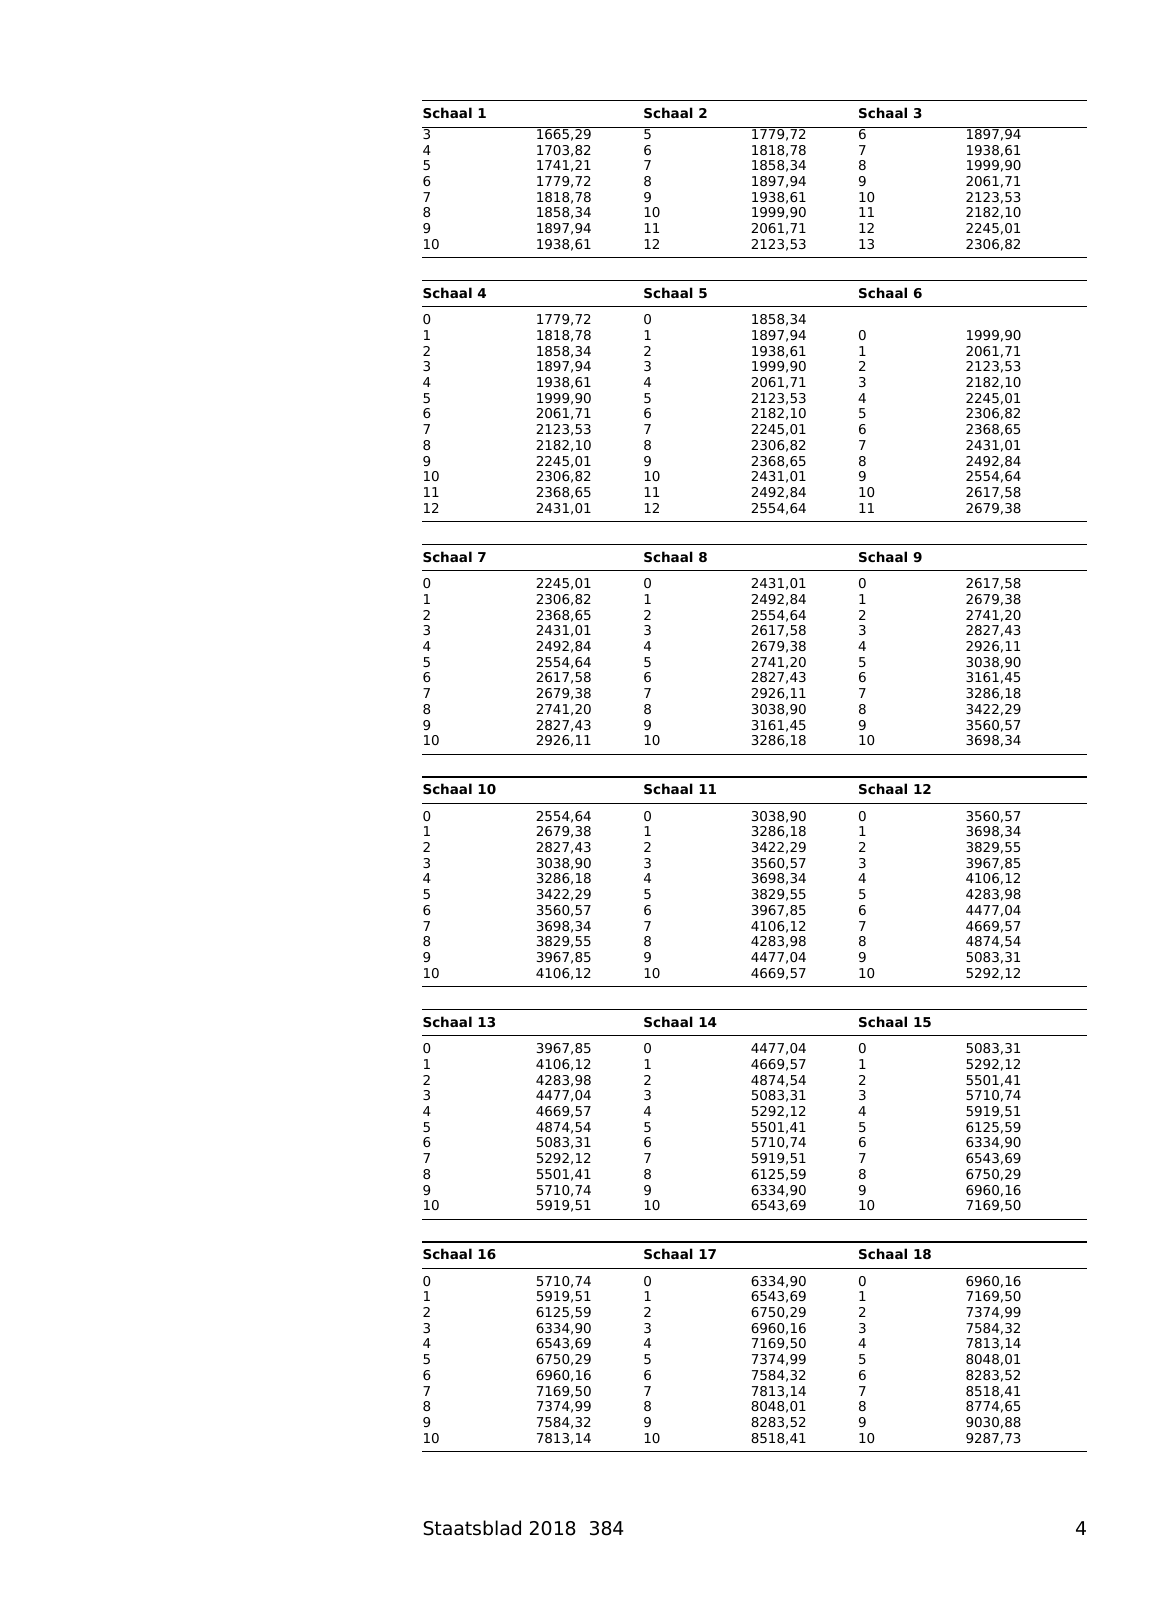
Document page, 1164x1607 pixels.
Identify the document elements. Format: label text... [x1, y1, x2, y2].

table_cell 9 [852, 1183, 959, 1198]
table_cell 3038,90 [745, 702, 852, 717]
table_cell 7813,14 [745, 1384, 852, 1399]
table_cell 0 [422, 571, 530, 592]
table_cell 1 [852, 592, 959, 607]
table_cell 2123,53 [745, 237, 852, 257]
table_cell 4 [422, 871, 530, 887]
table_cell 6 [852, 1135, 959, 1151]
table_cell 10 [422, 1431, 530, 1451]
table_header Schaal 7 [422, 545, 637, 570]
table_cell 6 [422, 406, 530, 422]
table_cell 12 [852, 221, 959, 237]
table_cell 2926,11 [745, 686, 852, 702]
table_cell 2 [852, 840, 959, 856]
table_cell 1818,78 [745, 142, 852, 158]
table_cell 4106,12 [960, 871, 1087, 887]
table_header Schaal 14 [637, 1010, 852, 1035]
table_header Schaal 10 [422, 778, 637, 803]
table_cell 7584,32 [745, 1368, 852, 1383]
table_cell 2123,53 [745, 391, 852, 406]
table_cell 1 [852, 343, 959, 359]
table_cell 8048,01 [745, 1399, 852, 1415]
table_cell 6 [422, 1368, 530, 1383]
table_cell 1703,82 [530, 142, 637, 158]
table_cell 2 [422, 1305, 530, 1321]
table_cell 7 [637, 686, 744, 702]
table_cell 2827,43 [530, 840, 637, 856]
table_cell 2 [852, 607, 959, 623]
table_cell 1 [637, 1289, 744, 1305]
table_cell 8283,52 [745, 1415, 852, 1431]
table_cell 3698,34 [960, 824, 1087, 840]
table_cell 1 [422, 328, 530, 343]
table_cell 1897,94 [530, 359, 637, 375]
table_cell 1818,78 [530, 328, 637, 343]
table_cell [960, 307, 1087, 328]
table_header Schaal 16 [422, 1243, 637, 1268]
table_cell 5 [637, 391, 744, 406]
table_cell 9030,88 [960, 1415, 1087, 1431]
table_cell 0 [422, 307, 530, 328]
table_cell 4874,54 [530, 1120, 637, 1135]
table_cell 1999,90 [745, 205, 852, 221]
table_cell 5 [637, 128, 744, 142]
table_cell 0 [852, 1269, 959, 1289]
table_cell 5083,31 [960, 950, 1087, 966]
table_cell 10 [637, 469, 744, 485]
table_cell 4 [852, 1336, 959, 1352]
table_cell 7 [637, 919, 744, 934]
table_cell 1779,72 [530, 307, 637, 328]
table_header Schaal 6 [852, 281, 1087, 306]
table_cell 8 [637, 438, 744, 453]
table_cell 4 [637, 1336, 744, 1352]
table_cell 2679,38 [530, 686, 637, 702]
table_cell 5 [637, 1120, 744, 1135]
table_cell 6 [637, 406, 744, 422]
table_cell 7 [422, 1384, 530, 1399]
table_cell 3 [852, 1088, 959, 1104]
table_cell 7813,14 [530, 1431, 637, 1451]
table_cell 4669,57 [960, 919, 1087, 934]
table_cell 2061,71 [745, 221, 852, 237]
table_cell 2 [852, 1072, 959, 1088]
table_cell 6750,29 [530, 1352, 637, 1368]
table_cell 2492,84 [745, 485, 852, 501]
table_cell 8048,01 [960, 1352, 1087, 1368]
table_cell 8 [852, 1167, 959, 1182]
table_cell 5710,74 [530, 1269, 637, 1289]
table_cell 1 [422, 1057, 530, 1072]
table_cell 2306,82 [960, 237, 1087, 257]
table_cell 1999,90 [960, 158, 1087, 174]
table_cell 7 [637, 422, 744, 438]
table_cell 10 [422, 237, 530, 257]
table_cell 3560,57 [960, 804, 1087, 824]
table_cell 9 [852, 469, 959, 485]
table_cell 3967,85 [530, 950, 637, 966]
table_cell 3 [422, 623, 530, 639]
table_cell 6334,90 [745, 1269, 852, 1289]
table_cell 8 [422, 702, 530, 717]
table_cell 10 [422, 966, 530, 986]
table_cell 1818,78 [530, 190, 637, 205]
table_cell 4283,98 [960, 887, 1087, 903]
table_cell 3 [852, 623, 959, 639]
table_cell 1897,94 [745, 174, 852, 189]
table_cell 9 [422, 1183, 530, 1198]
table_cell 7584,32 [960, 1321, 1087, 1336]
table_cell 5 [422, 391, 530, 406]
table_cell 6960,16 [745, 1321, 852, 1336]
table_cell 2245,01 [530, 454, 637, 469]
table_cell 2827,43 [960, 623, 1087, 639]
table_cell 3967,85 [530, 1036, 637, 1057]
table_cell 7 [422, 919, 530, 934]
table_header Schaal 17 [637, 1243, 852, 1268]
table_cell 2554,64 [745, 607, 852, 623]
table_cell 9 [637, 950, 744, 966]
table_cell 10 [852, 1198, 959, 1218]
table_cell 3967,85 [960, 856, 1087, 871]
table_cell 4669,57 [530, 1104, 637, 1119]
table_cell 2368,65 [530, 607, 637, 623]
table_cell 4 [637, 639, 744, 654]
table_cell 3 [637, 1088, 744, 1104]
table_cell 0 [422, 804, 530, 824]
table_cell 4874,54 [960, 934, 1087, 950]
table_cell 2182,10 [960, 375, 1087, 391]
table_cell 6960,16 [530, 1368, 637, 1383]
table_cell 2554,64 [530, 655, 637, 670]
table_cell 4106,12 [530, 966, 637, 986]
table_cell 10 [422, 1198, 530, 1218]
table_cell 3829,55 [530, 934, 637, 950]
table_cell 7374,99 [530, 1399, 637, 1415]
table_cell 2306,82 [530, 469, 637, 485]
table_cell 3 [637, 623, 744, 639]
table_cell 10 [852, 485, 959, 501]
table_cell 2926,11 [530, 733, 637, 753]
table_cell 5501,41 [530, 1167, 637, 1182]
table_cell 5 [637, 655, 744, 670]
table_cell 2431,01 [745, 469, 852, 485]
table_cell 3967,85 [745, 903, 852, 918]
table_cell 9 [852, 174, 959, 189]
table_cell 2368,65 [745, 454, 852, 469]
table_cell 7 [852, 1151, 959, 1167]
table_cell 3038,90 [960, 655, 1087, 670]
table_cell 6 [637, 903, 744, 918]
table_cell 9 [637, 454, 744, 469]
table_cell 9 [637, 1183, 744, 1198]
table_cell 6 [422, 1135, 530, 1151]
table_cell 2617,58 [530, 670, 637, 686]
table_cell 8 [422, 1167, 530, 1182]
table_cell 6 [852, 670, 959, 686]
table_cell 4 [852, 391, 959, 406]
table_cell 4 [637, 1104, 744, 1119]
table_cell 3422,29 [745, 840, 852, 856]
table_cell 4 [422, 1104, 530, 1119]
table_cell 2306,82 [530, 592, 637, 607]
table_cell 6 [852, 1368, 959, 1383]
table_cell 1938,61 [960, 142, 1087, 158]
table_cell 2617,58 [960, 485, 1087, 501]
table_cell 2617,58 [745, 623, 852, 639]
table_cell 4 [422, 375, 530, 391]
table_cell 9 [422, 221, 530, 237]
table_cell 0 [637, 804, 744, 824]
table_cell 5919,51 [530, 1289, 637, 1305]
table_cell 5 [637, 887, 744, 903]
table_cell 6334,90 [745, 1183, 852, 1198]
table_cell 5 [852, 1352, 959, 1368]
table_cell 2827,43 [530, 718, 637, 733]
table_header Schaal 13 [422, 1010, 637, 1035]
table_cell 2123,53 [960, 190, 1087, 205]
table_cell 10 [852, 966, 959, 986]
table_cell 1 [637, 1057, 744, 1072]
table_cell 1999,90 [745, 359, 852, 375]
table_cell [852, 307, 959, 328]
table_cell 1999,90 [960, 328, 1087, 343]
table_cell 2679,38 [960, 592, 1087, 607]
table_cell 0 [852, 571, 959, 592]
table_cell 10 [637, 733, 744, 753]
table_cell 1 [637, 328, 744, 343]
table_cell 8283,52 [960, 1368, 1087, 1383]
table_cell 9 [852, 718, 959, 733]
table_cell 4 [852, 871, 959, 887]
table_cell 4 [637, 871, 744, 887]
table_cell 3698,34 [960, 733, 1087, 753]
table_cell 11 [637, 485, 744, 501]
table_cell 2245,01 [960, 221, 1087, 237]
table_cell 1 [637, 592, 744, 607]
table_cell 11 [422, 485, 530, 501]
table_cell 11 [852, 205, 959, 221]
table_cell 4 [852, 639, 959, 654]
table_cell 6125,59 [745, 1167, 852, 1182]
table_cell 4477,04 [960, 903, 1087, 918]
table_cell 4874,54 [745, 1072, 852, 1088]
table_cell 8 [637, 1399, 744, 1415]
table_cell 7 [637, 158, 744, 174]
table_cell 3698,34 [530, 919, 637, 934]
table_header Schaal 18 [852, 1243, 1087, 1268]
table_cell 2 [422, 343, 530, 359]
table_cell 9 [637, 190, 744, 205]
table_cell 5919,51 [745, 1151, 852, 1167]
table_cell 3 [422, 856, 530, 871]
table_cell 6960,16 [960, 1183, 1087, 1198]
table_cell 3 [852, 856, 959, 871]
table_cell 6960,16 [960, 1269, 1087, 1289]
table_cell 8 [852, 454, 959, 469]
table_cell 7 [637, 1151, 744, 1167]
table_cell 1665,29 [530, 128, 637, 142]
table_cell 5501,41 [960, 1072, 1087, 1088]
table_cell 3422,29 [530, 887, 637, 903]
table_cell 3698,34 [745, 871, 852, 887]
table_cell 6 [637, 142, 744, 158]
table_cell 7374,99 [745, 1352, 852, 1368]
table_cell 1897,94 [745, 328, 852, 343]
table_cell 1 [422, 592, 530, 607]
table_cell 7584,32 [530, 1415, 637, 1431]
table_cell 8518,41 [960, 1384, 1087, 1399]
table_cell 2492,84 [745, 592, 852, 607]
table_cell 2061,71 [530, 406, 637, 422]
table_cell 3829,55 [960, 840, 1087, 856]
table_cell 6 [852, 128, 959, 142]
table_cell 3161,45 [745, 718, 852, 733]
table_cell 3286,18 [530, 871, 637, 887]
table_cell 9 [422, 950, 530, 966]
table_cell 4 [637, 375, 744, 391]
table_cell 5 [422, 1352, 530, 1368]
table_cell 2 [637, 343, 744, 359]
table_cell 1858,34 [530, 205, 637, 221]
table_header Schaal 3 [852, 101, 1087, 127]
table_cell 10 [637, 1431, 744, 1451]
table_header Schaal 1 [422, 101, 637, 127]
table_cell 6334,90 [530, 1321, 637, 1336]
table_cell 4669,57 [745, 1057, 852, 1072]
table_cell 7 [422, 190, 530, 205]
table_cell 5 [422, 655, 530, 670]
table_cell 2 [422, 840, 530, 856]
table_cell 5501,41 [745, 1120, 852, 1135]
table_cell 8 [422, 205, 530, 221]
table_cell 13 [852, 237, 959, 257]
table_cell 11 [852, 501, 959, 521]
table_cell 10 [852, 190, 959, 205]
table_cell 5292,12 [745, 1104, 852, 1119]
table_cell 1897,94 [960, 128, 1087, 142]
table_cell 5 [422, 887, 530, 903]
table_header Schaal 15 [852, 1010, 1087, 1035]
table_cell 8 [637, 702, 744, 717]
table_cell 2554,64 [530, 804, 637, 824]
table_cell 7 [852, 919, 959, 934]
table_cell 6543,69 [745, 1198, 852, 1218]
table_cell 2679,38 [530, 824, 637, 840]
table_cell 4477,04 [530, 1088, 637, 1104]
table_cell 2431,01 [530, 501, 637, 521]
table_cell 8 [637, 934, 744, 950]
table_cell 5 [852, 1120, 959, 1135]
table_cell 8518,41 [745, 1431, 852, 1451]
table_cell 2 [422, 1072, 530, 1088]
table_cell 8 [852, 934, 959, 950]
table_cell 1999,90 [530, 391, 637, 406]
table_cell 3422,29 [960, 702, 1087, 717]
table_cell 2492,84 [530, 639, 637, 654]
table_header Schaal 8 [637, 545, 852, 570]
table_cell 2182,10 [530, 438, 637, 453]
table_cell 2245,01 [530, 571, 637, 592]
table_cell 0 [852, 328, 959, 343]
table_cell 6 [637, 1368, 744, 1383]
table_cell 2061,71 [960, 343, 1087, 359]
table_cell 6125,59 [530, 1305, 637, 1321]
table_cell 6543,69 [960, 1151, 1087, 1167]
table_cell 5 [422, 158, 530, 174]
table_cell 1897,94 [530, 221, 637, 237]
table_cell 10 [422, 469, 530, 485]
table_cell 3 [637, 359, 744, 375]
table_cell 1779,72 [530, 174, 637, 189]
table_cell 2431,01 [960, 438, 1087, 453]
table_cell 0 [637, 571, 744, 592]
table_cell 3038,90 [745, 804, 852, 824]
table_cell 6 [637, 670, 744, 686]
table_cell 7169,50 [745, 1336, 852, 1352]
table_cell 0 [852, 804, 959, 824]
table_cell 5 [422, 1120, 530, 1135]
table_cell 1 [852, 1289, 959, 1305]
table_cell 6 [422, 903, 530, 918]
table_cell 5919,51 [530, 1198, 637, 1218]
table_cell 12 [637, 237, 744, 257]
table_cell 6543,69 [745, 1289, 852, 1305]
table_cell 5710,74 [745, 1135, 852, 1151]
table_cell 8 [422, 934, 530, 950]
table_cell 10 [852, 1431, 959, 1451]
table_cell 7 [852, 142, 959, 158]
table_cell 9 [422, 454, 530, 469]
table_cell 4283,98 [530, 1072, 637, 1088]
table_cell 9 [637, 1415, 744, 1431]
table_cell 8 [852, 1399, 959, 1415]
table_cell 3286,18 [960, 686, 1087, 702]
table_cell 5919,51 [960, 1104, 1087, 1119]
table_cell 0 [637, 307, 744, 328]
table_header Schaal 4 [422, 281, 637, 306]
table_cell 3161,45 [960, 670, 1087, 686]
table_cell 2123,53 [960, 359, 1087, 375]
table_cell 3286,18 [745, 824, 852, 840]
table_header Schaal 12 [852, 778, 1087, 803]
table_cell 6 [422, 670, 530, 686]
table_cell 6543,69 [530, 1336, 637, 1352]
table_cell 1 [852, 1057, 959, 1072]
table_cell 2 [637, 840, 744, 856]
table_cell 2 [637, 607, 744, 623]
table_cell 2306,82 [960, 406, 1087, 422]
table_cell 8 [422, 438, 530, 453]
table_cell 4 [422, 639, 530, 654]
table_cell 4669,57 [745, 966, 852, 986]
table_cell 2492,84 [960, 454, 1087, 469]
table_cell 5 [637, 1352, 744, 1368]
table_cell 3 [422, 1088, 530, 1104]
table_cell 2182,10 [745, 406, 852, 422]
table_cell 2 [422, 607, 530, 623]
table_cell 6 [852, 422, 959, 438]
table_cell 7 [637, 1384, 744, 1399]
table_cell 3560,57 [745, 856, 852, 871]
table_cell 5 [852, 406, 959, 422]
table_cell 2368,65 [530, 485, 637, 501]
table_header Schaal 5 [637, 281, 852, 306]
table_cell 6125,59 [960, 1120, 1087, 1135]
table_cell 2306,82 [745, 438, 852, 453]
table_cell 2617,58 [960, 571, 1087, 592]
table_cell 2 [637, 1072, 744, 1088]
table_cell 2926,11 [960, 639, 1087, 654]
table_cell 7 [852, 1384, 959, 1399]
table_cell 1741,21 [530, 158, 637, 174]
table_cell 5710,74 [530, 1183, 637, 1198]
table_cell 1938,61 [530, 237, 637, 257]
table_cell 1 [422, 824, 530, 840]
table_cell 8 [637, 174, 744, 189]
table_cell 5292,12 [960, 1057, 1087, 1072]
table_cell 3 [422, 1321, 530, 1336]
table_cell 12 [637, 501, 744, 521]
table_cell 2182,10 [960, 205, 1087, 221]
table_cell 1938,61 [745, 343, 852, 359]
table_cell 1858,34 [530, 343, 637, 359]
table_cell 2368,65 [960, 422, 1087, 438]
table_cell 2741,20 [530, 702, 637, 717]
table_cell 2245,01 [745, 422, 852, 438]
table_cell 1 [852, 824, 959, 840]
table_cell 2431,01 [745, 571, 852, 592]
table_cell 7 [852, 438, 959, 453]
table_cell 7169,50 [960, 1289, 1087, 1305]
table_cell 10 [422, 733, 530, 753]
table_cell 2 [852, 1305, 959, 1321]
table_header Schaal 11 [637, 778, 852, 803]
table_cell 2741,20 [745, 655, 852, 670]
table_cell 6750,29 [960, 1167, 1087, 1182]
table_cell 2431,01 [530, 623, 637, 639]
table_cell 8 [852, 158, 959, 174]
table_cell 4477,04 [745, 950, 852, 966]
table_cell 5083,31 [960, 1036, 1087, 1057]
table_cell 7374,99 [960, 1305, 1087, 1321]
table_cell 9 [637, 718, 744, 733]
table_cell 2 [852, 359, 959, 375]
table_cell 8 [852, 702, 959, 717]
table_cell 3829,55 [745, 887, 852, 903]
table_cell 2679,38 [745, 639, 852, 654]
table_cell 2245,01 [960, 391, 1087, 406]
table_cell 2123,53 [530, 422, 637, 438]
table_cell 2827,43 [745, 670, 852, 686]
table_cell 3286,18 [745, 733, 852, 753]
table_header Schaal 2 [637, 101, 852, 127]
table_cell 7169,50 [530, 1384, 637, 1399]
table_cell 3 [637, 1321, 744, 1336]
table_cell 2061,71 [745, 375, 852, 391]
table_cell 4283,98 [745, 934, 852, 950]
table_cell 2554,64 [960, 469, 1087, 485]
table_cell 5083,31 [530, 1135, 637, 1151]
table_cell 8 [637, 1167, 744, 1182]
table_cell 3 [852, 375, 959, 391]
table_cell 6334,90 [960, 1135, 1087, 1151]
table_cell 9 [852, 1415, 959, 1431]
table_cell 6750,29 [745, 1305, 852, 1321]
table_cell 9 [422, 718, 530, 733]
table_cell 0 [637, 1036, 744, 1057]
table_cell 4 [422, 1336, 530, 1352]
table_header Schaal 9 [852, 545, 1087, 570]
table_cell 3 [422, 359, 530, 375]
table_cell 2 [637, 1305, 744, 1321]
table_cell 1 [422, 1289, 530, 1305]
table_cell 10 [852, 733, 959, 753]
table_cell 4106,12 [530, 1057, 637, 1072]
table_cell 12 [422, 501, 530, 521]
table_cell 1779,72 [745, 128, 852, 142]
table_cell 7169,50 [960, 1198, 1087, 1218]
table_cell 9 [852, 950, 959, 966]
table_cell 7 [422, 686, 530, 702]
table_cell 2679,38 [960, 501, 1087, 521]
table_cell 4477,04 [745, 1036, 852, 1057]
table_cell 1 [637, 824, 744, 840]
table_cell 1858,34 [745, 307, 852, 328]
table_cell 11 [637, 221, 744, 237]
table_cell 2061,71 [960, 174, 1087, 189]
table_cell 7 [422, 1151, 530, 1167]
table_cell 0 [852, 1036, 959, 1057]
table_cell 1858,34 [745, 158, 852, 174]
table_cell 9287,73 [960, 1431, 1087, 1451]
table_cell 6 [637, 1135, 744, 1151]
table_cell 6 [852, 903, 959, 918]
table_cell 4 [852, 1104, 959, 1119]
table_cell 0 [422, 1269, 530, 1289]
table_cell 8 [422, 1399, 530, 1415]
table_cell 10 [637, 966, 744, 986]
table_cell 5083,31 [745, 1088, 852, 1104]
table_cell 4106,12 [745, 919, 852, 934]
table_cell 3560,57 [960, 718, 1087, 733]
table_cell 6 [422, 174, 530, 189]
table_cell 2554,64 [745, 501, 852, 521]
table_cell 3 [852, 1321, 959, 1336]
table_cell 5292,12 [530, 1151, 637, 1167]
table_cell 0 [422, 1036, 530, 1057]
table_cell 8774,65 [960, 1399, 1087, 1415]
table_cell 7 [852, 686, 959, 702]
table_cell 5292,12 [960, 966, 1087, 986]
table_cell 4 [422, 142, 530, 158]
table_cell 3560,57 [530, 903, 637, 918]
table_cell 10 [637, 205, 744, 221]
table_cell 7 [422, 422, 530, 438]
table_cell 0 [637, 1269, 744, 1289]
table_cell 3 [422, 128, 530, 142]
table_cell 10 [637, 1198, 744, 1218]
table_cell 9 [422, 1415, 530, 1431]
table_cell 1938,61 [530, 375, 637, 391]
table_cell 2741,20 [960, 607, 1087, 623]
table_cell 3 [637, 856, 744, 871]
table_cell 3038,90 [530, 856, 637, 871]
table_cell 1938,61 [745, 190, 852, 205]
table_cell 7813,14 [960, 1336, 1087, 1352]
table_cell 5710,74 [960, 1088, 1087, 1104]
table_cell 5 [852, 655, 959, 670]
table_cell 5 [852, 887, 959, 903]
